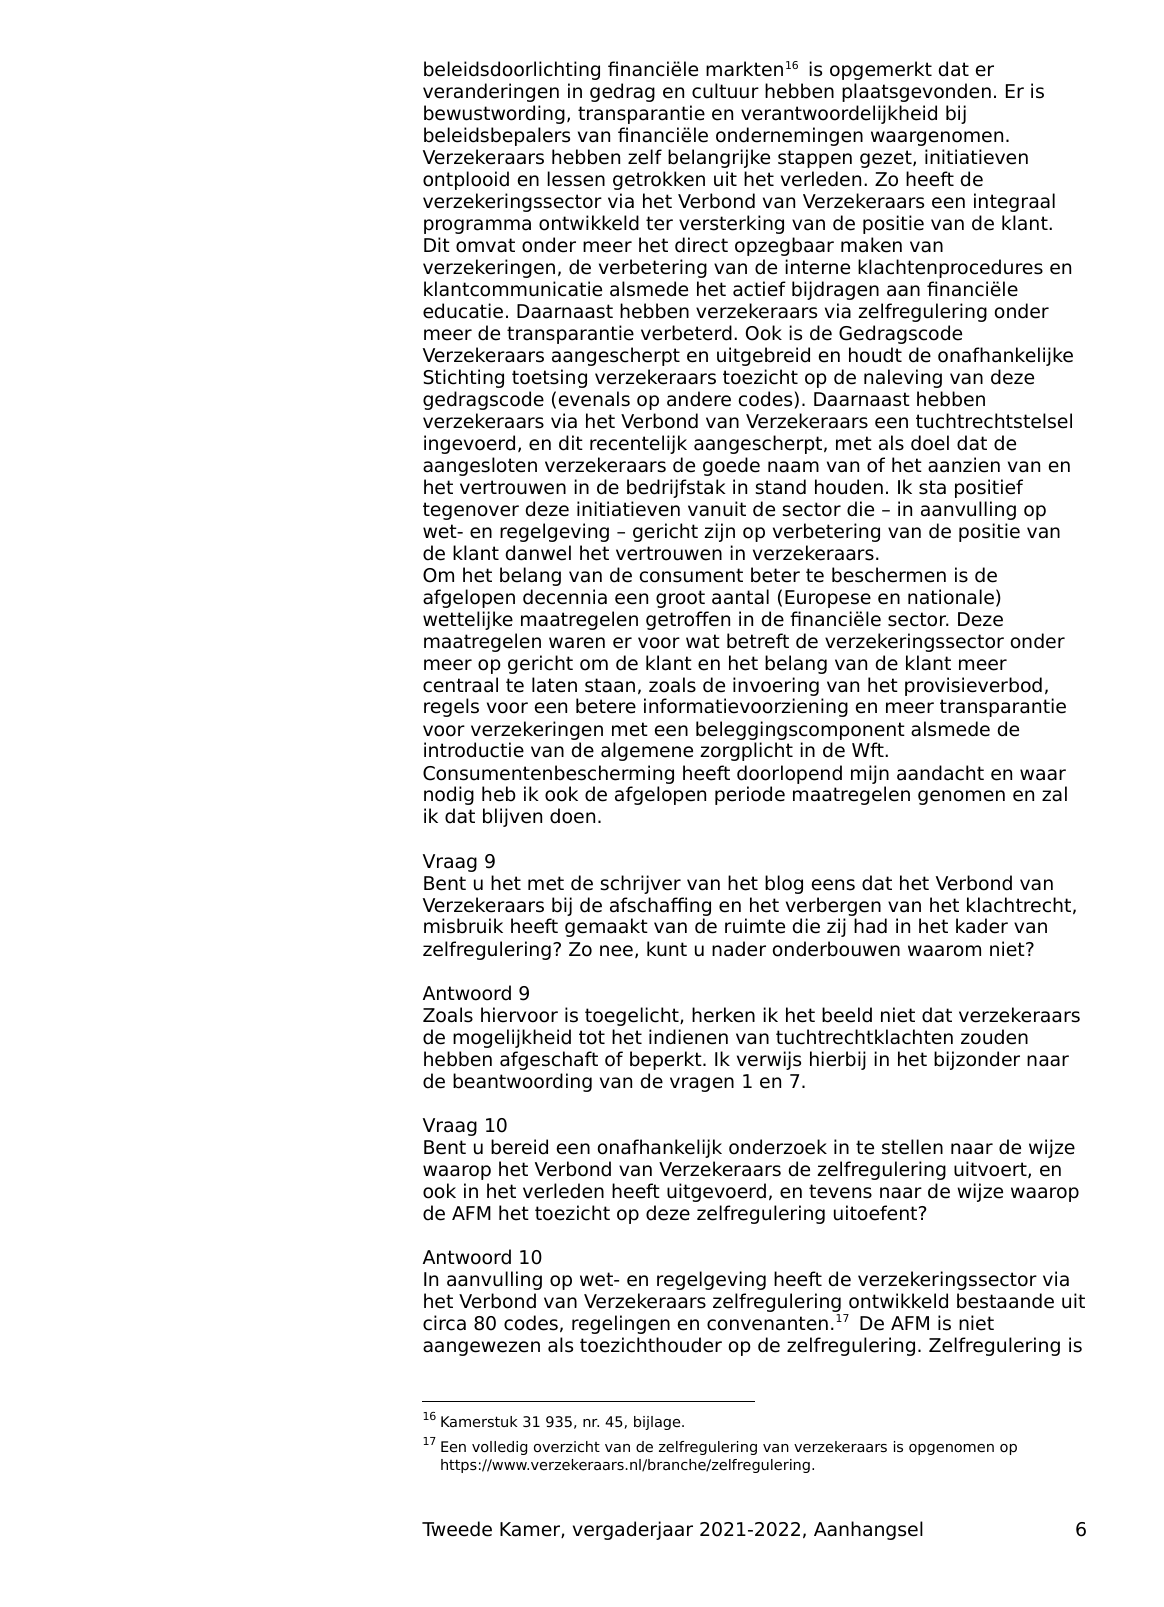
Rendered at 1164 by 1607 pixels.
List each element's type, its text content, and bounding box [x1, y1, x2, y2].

text beleidsdoorlichting financiële markten is opgemerkt dat er veranderingen in gedrag en cultuur hebben plaatsgevonden. Er is bewustwording, transparantie en verantwoordelijkheid bij beleidsbepalers van financiële ondernemingen waargenomen. [422, 59, 1087, 147]
text In aanvulling op wet- en regelgeving heeft de verzekeringssector via het Verbond van Verzekeraars zelfregulering ontwikkeld bestaande uit circa 80 codes, regelingen en convenanten. De AFM is niet aangewezen als toezichthouder op de zelfregulering. Zelfregulering is [422, 1269, 1087, 1357]
text Zoals hiervoor is toegelicht, herken ik het beeld niet dat verzekeraars de mogelijkheid tot het indienen van tuchtrechtklachten zouden hebben afgeschaft of beperkt. Ik verwijs hierbij in het bijzonder naar de beantwoording van de vragen 1 en 7. [422, 1004, 1087, 1092]
text Om het belang van de consument beter te beschermen is de afgelopen decennia een groot aantal (Europese en nationale) wettelijke maatregelen getroffen in de financiële sector. Deze maatregelen waren er voor wat betreft de verzekeringssector onder meer op gericht om de klant en het belang van de klant meer centraal te laten staan, zoals de invoering van het provisieverbod, regels voor een betere informatievoorziening en meer transparantie voor verzekeringen met een beleggingscomponent alsmede de introductie van de algemene zorgplicht in de Wft. Consumentenbescherming heeft doorlopend mijn aandacht en waar nodig heb ik ook de afgelopen periode maatregelen genomen en zal ik dat blijven doen. [422, 564, 1087, 828]
text Bent u het met de schrijver van het blog eens dat het Verbond van Verzekeraars bij de afschaffing en het verbergen van het klachtrecht, misbruik heeft gemaakt van de ruimte die zij had in het kader van zelfregulering? Zo nee, kunt u nader onderbouwen waarom niet? [422, 872, 1087, 960]
text Antwoord 10 [422, 1247, 1087, 1269]
text Een volledig overzicht van de zelfregulering van verzekeraars is opgenomen op https://www.verzekeraars.nl/branche/zelfregulering. [422, 1435, 1087, 1474]
text Vraag 9 [422, 851, 1087, 872]
text Verzekeraars hebben zelf belangrijke stappen gezet, initiatieven ontplooid en lessen getrokken uit het verleden. Zo heeft de verzekeringssector via het Verbond van Verzekeraars een integraal programma ontwikkeld ter versterking van de positie van de klant. Dit omvat onder meer het direct opzegbaar maken van verzekeringen, de verbetering van de interne klachtenprocedures en klantcommunicatie alsmede het actief bijdragen aan financiële educatie. Daarnaast hebben verzekeraars via zelfregulering onder meer de transparantie verbeterd. Ook is de Gedragscode Verzekeraars aangescherpt en uitgebreid en houdt de onafhankelijke Stichting toetsing verzekeraars toezicht op de naleving van deze gedragscode (evenals op andere codes). Daarnaast hebben verzekeraars via het Verbond van Verzekeraars een tuchtrechtstelsel ingevoerd, en dit recentelijk aangescherpt, met als doel dat de aangesloten verzekeraars de goede naam van of het aanzien van en het vertrouwen in de bedrijfstak in stand houden. Ik sta positief tegenover deze initiatieven vanuit de sector die – in aanvulling op wet- en regelgeving – gericht zijn op verbetering van de positie van de klant danwel het vertrouwen in verzekeraars. [422, 147, 1087, 564]
text Bent u bereid een onafhankelijk onderzoek in te stellen naar de wijze waarop het Verbond van Verzekeraars de zelfregulering uitvoert, en ook in het verleden heeft uitgevoerd, en tevens naar de wijze waarop de AFM het toezicht op deze zelfregulering uitoefent? [422, 1137, 1087, 1224]
text Kamerstuk 31 935, nr. 45, bijlage. [422, 1410, 1087, 1432]
text Antwoord 9 [422, 983, 1087, 1004]
text Vraag 10 [422, 1115, 1087, 1137]
